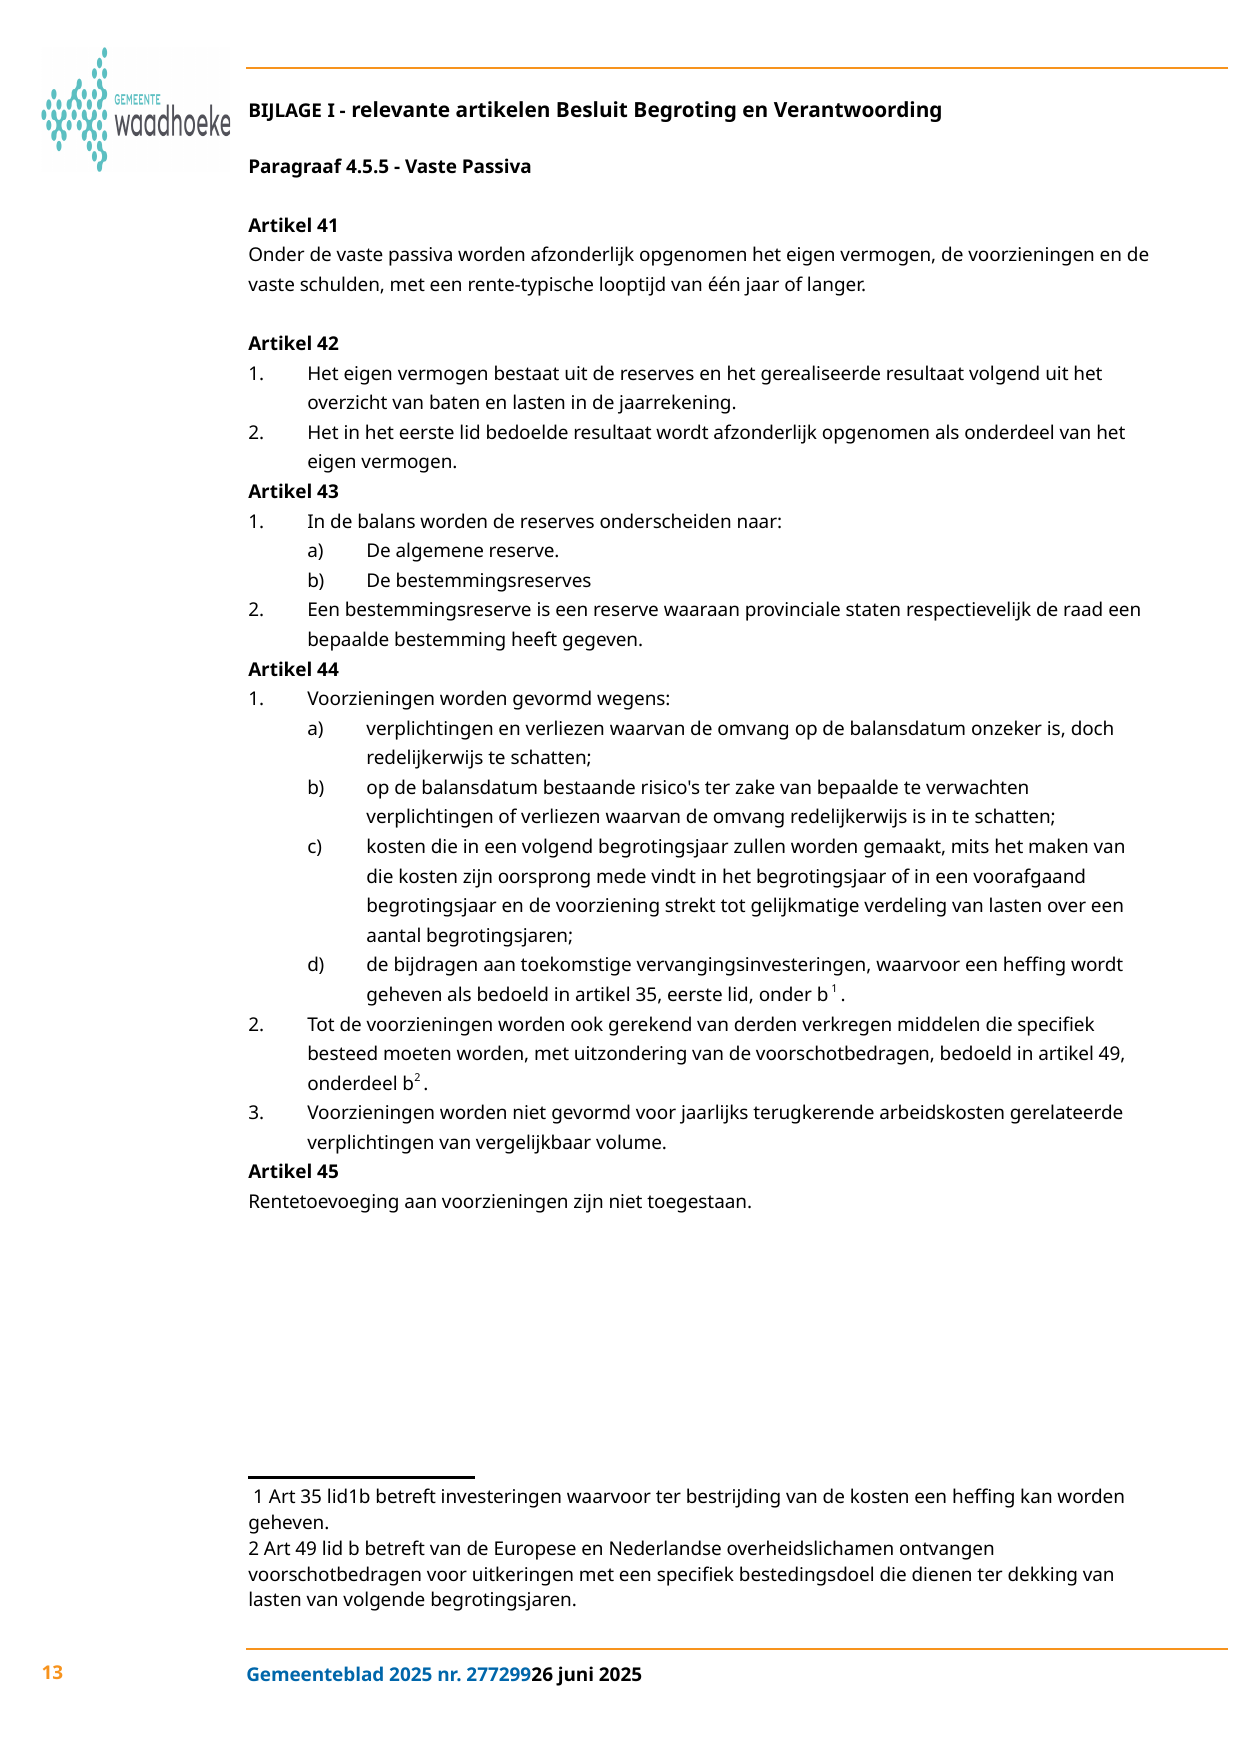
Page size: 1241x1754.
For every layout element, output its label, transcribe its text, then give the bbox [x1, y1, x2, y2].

text Onder de vaste passiva worden afzonderlijk opgenomen het eigen vermogen, de voorzieningen en de vaste schulden, met een rente-typische looptijd van één jaar of langer. [248, 242, 1152, 297]
text Artikel 42 [248, 330, 1152, 356]
text Artikel 43 [248, 478, 1152, 504]
list Het eigen vermogen bestaat uit de reserves en het gerealiseerde resultaat volgend uit het overzicht van baten en lasten in de jaarrekening. [248, 360, 1152, 415]
text Rentetoevoeging aan voorzieningen zijn niet toegestaan. [248, 1188, 1152, 1214]
list Voorzieningen worden niet gevormd voor jaarlijks terugkerende arbeidskosten gerelateerde verplichtingen van vergelijkbaar volume. [248, 1099, 1152, 1155]
list Tot de voorzieningen worden ook gerekend van derden verkregen middelen die specifiek besteed moeten worden, met uitzondering van de voorschotbedragen, bedoeld in artikel 49, onderdeel b. [248, 1011, 1152, 1096]
list In de balans worden de reserves onderscheiden naar: [248, 508, 1152, 534]
text Artikel 41 [248, 212, 1152, 238]
list Voorzieningen worden gevormd wegens: [248, 685, 1152, 711]
text Artikel 45 [248, 1159, 1152, 1184]
list De algemene reserve. [307, 537, 1152, 563]
list Art 49 lid b betreft van de Europese en Nederlandse overheidslichamen ontvangen voorschotbedragen voor uitkeringen met een specifiek bestedingsdoel die dienen ter dekking van lasten van volgende begrotingsjaren. [248, 1535, 1152, 1612]
list verplichtingen en verliezen waarvan de omvang op de balansdatum onzeker is, doch redelijkerwijs te schatten; [307, 715, 1152, 770]
list Het in het eerste lid bedoelde resultaat wordt afzonderlijk opgenomen als onderdeel van het eigen vermogen. [248, 419, 1152, 474]
list Art 35 lid1b betreft investeringen waarvoor ter bestrijding van de kosten een heffing kan worden geheven. [248, 1483, 1152, 1535]
list Een bestemmingsreserve is een reserve waaraan provinciale staten respectievelijk de raad een bepaalde bestemming heeft gegeven. [248, 597, 1152, 652]
text Artikel 44 [248, 656, 1152, 682]
list De bestemmingsreserves [307, 567, 1152, 593]
list kosten die in een volgend begrotingsjaar zullen worden gemaakt, mits het maken van die kosten zijn oorsprong mede vindt in het begrotingsjaar of in een voorafgaand begrotingsjaar en de voorziening strekt tot gelijkmatige verdeling van lasten over een aantal begrotingsjaren; [307, 833, 1152, 948]
text Paragraaf 4.5.5 - Vaste Passiva [248, 153, 1152, 179]
text BIJLAGE I - relevante artikelen Besluit Begroting en Verantwoording [248, 95, 1152, 123]
list op de balansdatum bestaande risico's ter zake van bepaalde te verwachten verplichtingen of verliezen waarvan de omvang redelijkerwijs is in te schatten; [307, 774, 1152, 829]
picture [41, 47, 231, 172]
list de bijdragen aan toekomstige vervangingsinvesteringen, waarvoor een heffing wordt geheven als bedoeld in artikel 35, eerste lid, onder b. [307, 952, 1152, 1007]
